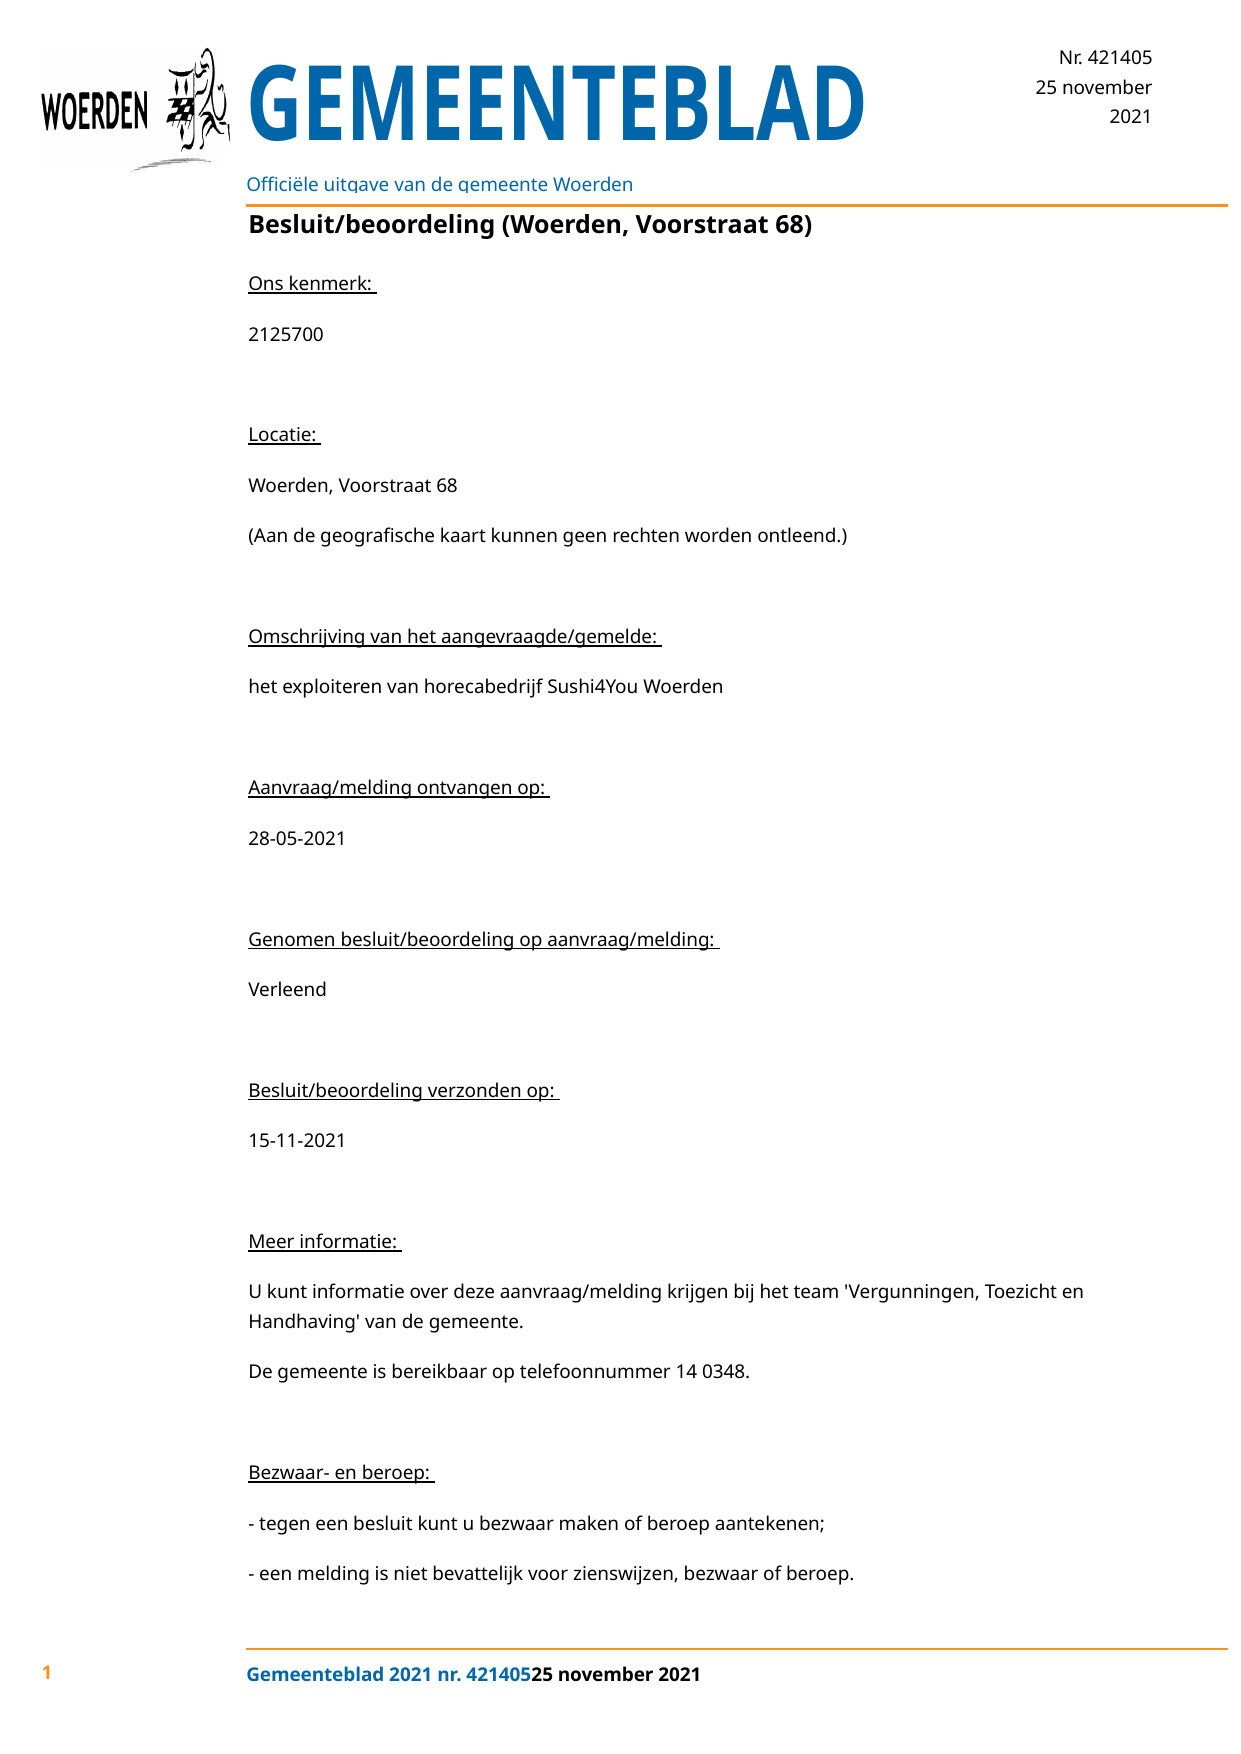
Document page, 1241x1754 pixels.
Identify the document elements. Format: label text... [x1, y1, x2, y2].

text Meer informatie: [248, 1228, 1152, 1254]
text Aanvraag/melding ontvangen op: [248, 774, 1152, 800]
text 28-05-2021 [248, 825, 1152, 851]
text Verleend [248, 976, 1152, 1002]
text Bezwaar- en beroep: [248, 1459, 1152, 1485]
text Omschrijving van het aangevraagde/gemelde: [248, 623, 1152, 649]
text Locatie: [248, 422, 1152, 447]
text Genomen besluit/beoordeling op aanvraag/melding: [248, 926, 1152, 951]
text Besluit/beoordeling verzonden op: [248, 1077, 1152, 1103]
text - een melding is niet bevattelijk voor zienswijzen, bezwaar of beroep. [248, 1560, 1152, 1586]
text Woerden, Voorstraat 68 [248, 472, 1152, 498]
text (Aan de geografische kaart kunnen geen rechten worden ontleend.) [248, 522, 1152, 548]
text De gemeente is bereikbaar op telefoonnummer 14 0348. [248, 1359, 1152, 1384]
picture [41, 47, 231, 172]
text Ons kenmerk: [248, 270, 1152, 296]
text U kunt informatie over deze aanvraag/melding krijgen bij het team 'Vergunningen, Toezicht en Handhaving' van de gemeente. [248, 1279, 1152, 1334]
text 15-11-2021 [248, 1127, 1152, 1153]
text het exploiteren van horecabedrijf Sushi4You Woerden [248, 674, 1152, 699]
text Besluit/beoordeling (Woerden, Voorstraat 68) [248, 207, 1152, 241]
text - tegen een besluit kunt u bezwaar maken of beroep aantekenen; [248, 1510, 1152, 1536]
text 2125700 [248, 321, 1152, 346]
